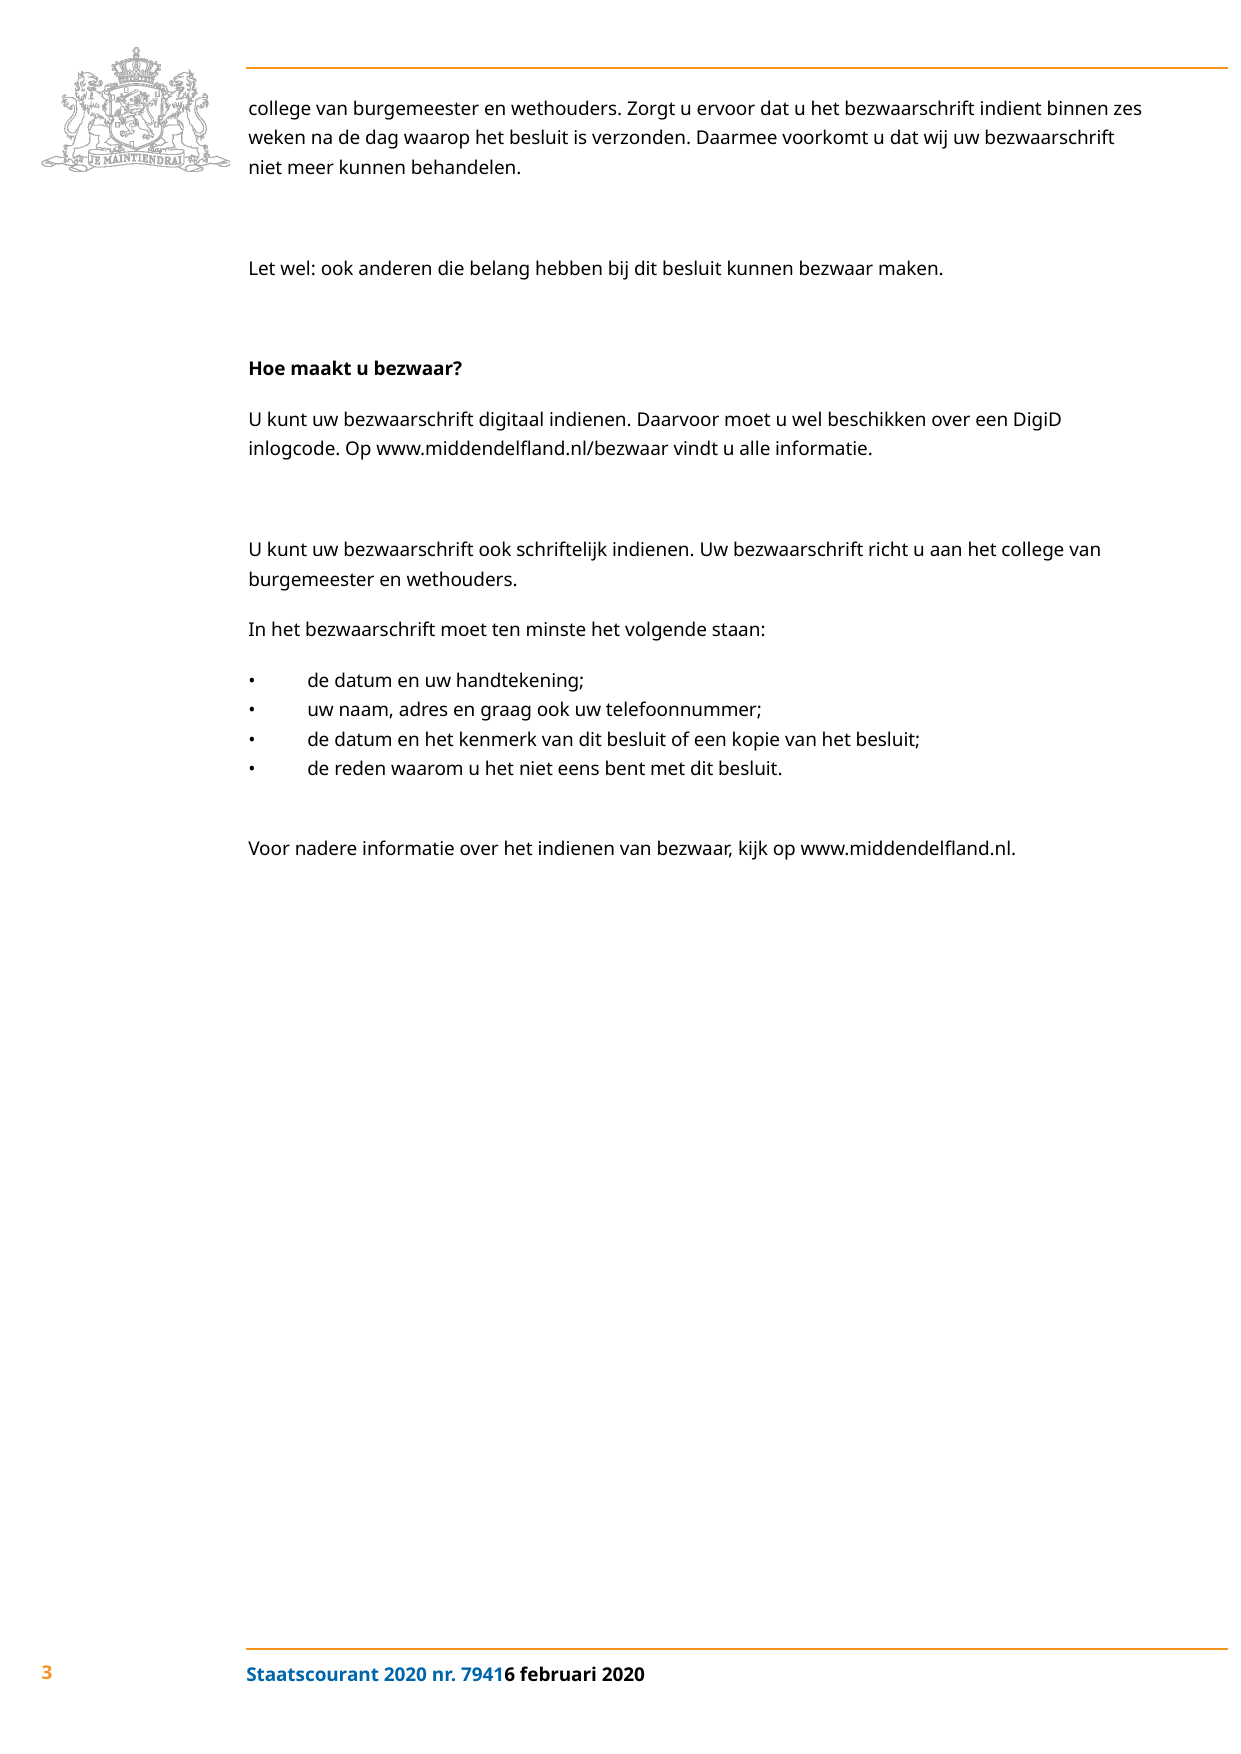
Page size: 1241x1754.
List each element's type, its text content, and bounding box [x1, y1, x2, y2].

picture [41, 47, 231, 172]
list de reden waarom u het niet eens bent met dit besluit. [248, 756, 1152, 781]
text Let wel: ook anderen die belang hebben bij dit besluit kunnen bezwaar maken. [248, 255, 1152, 281]
text In het bezwaarschrift moet ten minste het volgende staan: [248, 616, 1152, 642]
list de datum en het kenmerk van dit besluit of een kopie van het besluit; [248, 726, 1152, 752]
list uw naam, adres en graag ook uw telefoonnummer; [248, 696, 1152, 722]
text Hoe maakt u bezwaar? [248, 356, 1152, 381]
list de datum en uw handtekening; [248, 667, 1152, 693]
text college van burgemeester en wethouders. Zorgt u ervoor dat u het bezwaarschrift indient binnen zes weken na de dag waarop het besluit is verzonden. Daarmee voorkomt u dat wij uw bezwaarschrift niet meer kunnen behandelen. [248, 95, 1152, 180]
text Voor nadere informatie over het indienen van bezwaar, kijk op www.middendelfland.nl. [248, 836, 1152, 861]
text U kunt uw bezwaarschrift digitaal indienen. Daarvoor moet u wel beschikken over een DigiD inlogcode. Op www.middendelfland.nl/bezwaar vindt u alle informatie. [248, 406, 1152, 461]
text U kunt uw bezwaarschrift ook schriftelijk indienen. Uw bezwaarschrift richt u aan het college van burgemeester en wethouders. [248, 536, 1152, 592]
